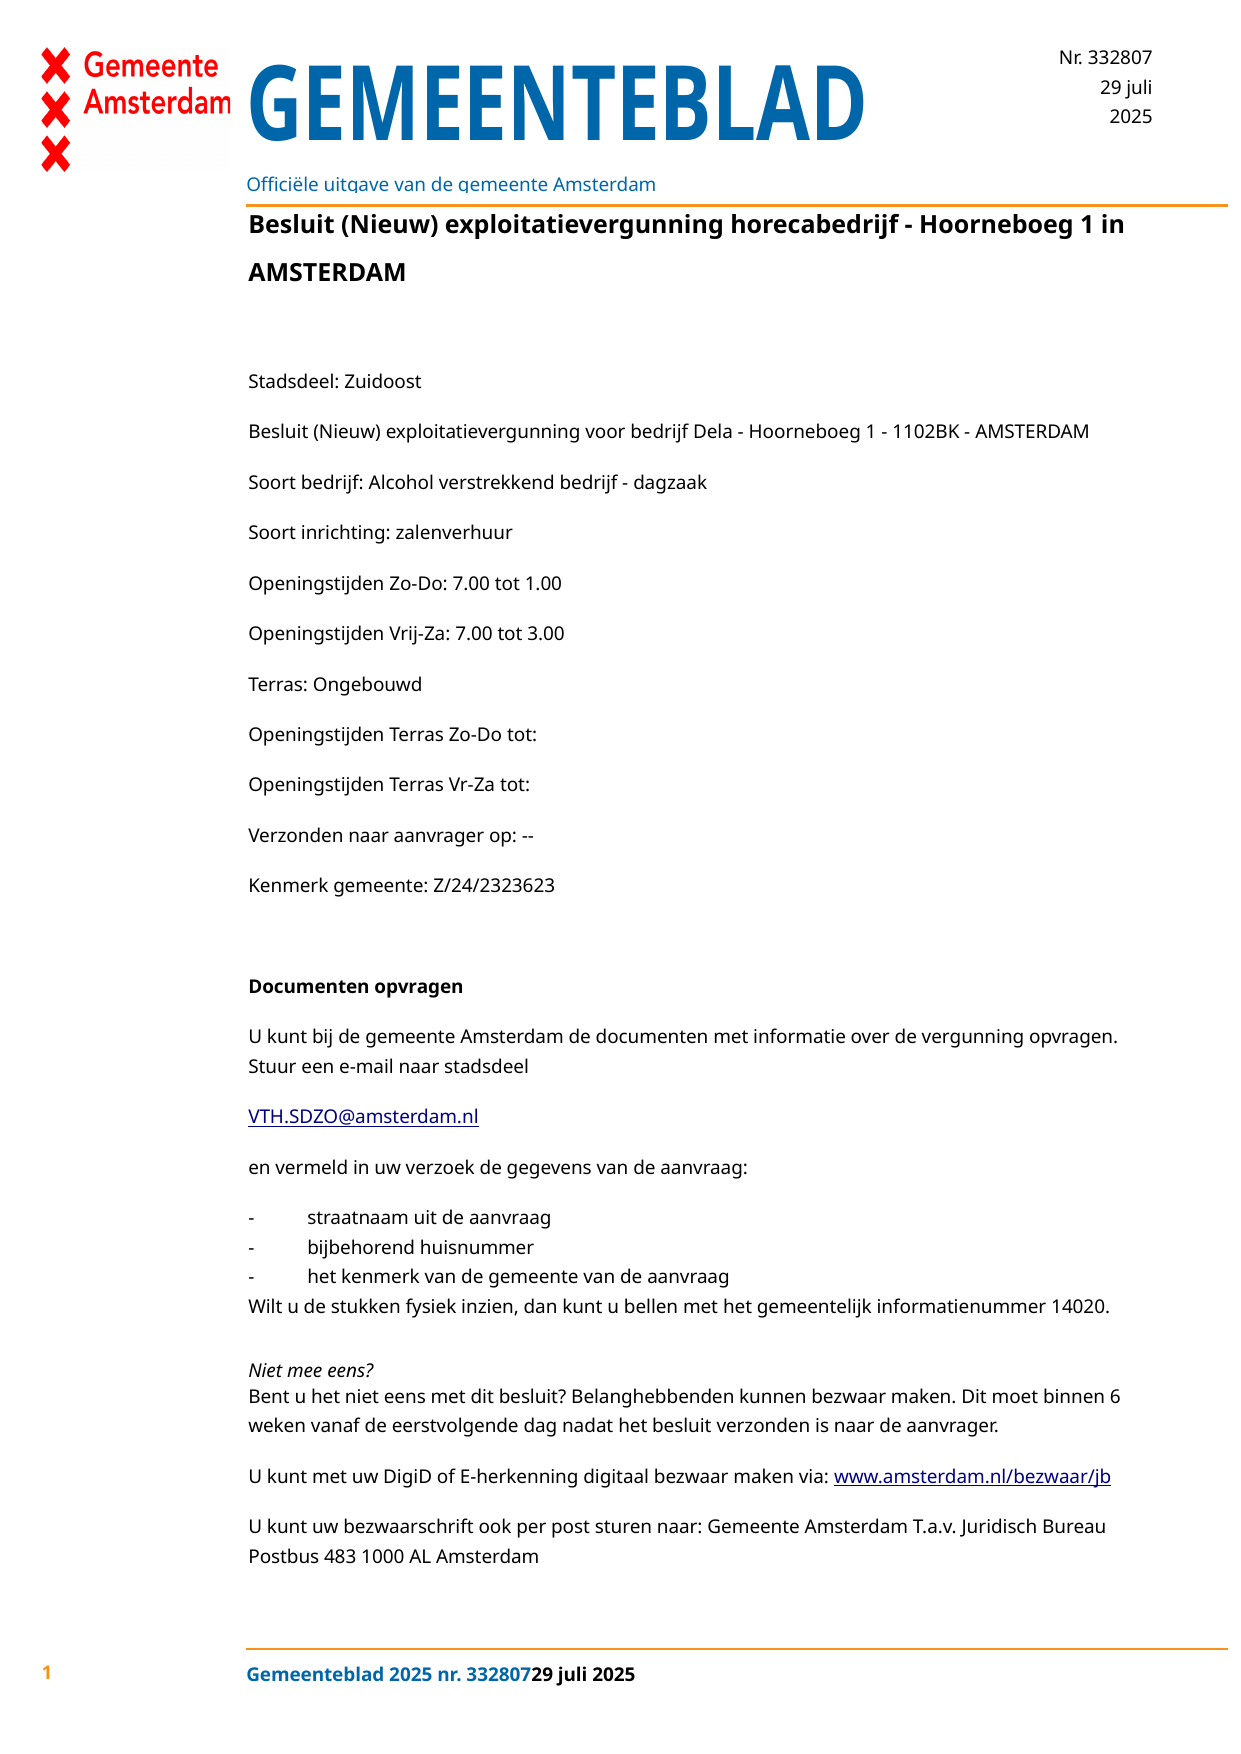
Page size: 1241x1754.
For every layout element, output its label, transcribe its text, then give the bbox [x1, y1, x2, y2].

text U kunt bij de gemeente Amsterdam de documenten met informatie over de vergunning opvragen. Stuur een e-mail naar stadsdeel [248, 1024, 1152, 1079]
text U kunt uw bezwaarschrift ook per post sturen naar: Gemeente Amsterdam T.a.v. Juridisch Bureau Postbus 483 1000 AL Amsterdam [248, 1513, 1152, 1569]
text Niet mee eens? [248, 1357, 1152, 1383]
text VTH.SDZO@amsterdam.nl [248, 1104, 1152, 1129]
text Terras: Ongebouwd [248, 671, 1152, 697]
text Bent u het niet eens met dit besluit? Belanghebbenden kunnen bezwaar maken. Dit moet binnen 6 weken vanaf de eerstvolgende dag nadat het besluit verzonden is naar de aanvrager. [248, 1383, 1152, 1438]
text Openingstijden Zo-Do: 7.00 tot 1.00 [248, 570, 1152, 596]
text en vermeld in uw verzoek de gegevens van de aanvraag: [248, 1154, 1152, 1180]
picture [41, 47, 231, 172]
text Documenten opvragen [248, 973, 1152, 999]
text Stadsdeel: Zuidoost [248, 368, 1152, 394]
text Soort inrichting: zalenverhuur [248, 519, 1152, 545]
list het kenmerk van de gemeente van de aanvraag [248, 1264, 1152, 1289]
text Besluit (Nieuw) exploitatievergunning voor bedrijf Dela - Hoorneboeg 1 - 1102BK - AMSTERDAM [248, 419, 1152, 444]
text Besluit (Nieuw) exploitatievergunning horecabedrijf - Hoorneboeg 1 in AMSTERDAM [248, 207, 1152, 288]
list straatnaam uit de aanvraag [248, 1204, 1152, 1230]
list bijbehorend huisnummer [248, 1234, 1152, 1260]
text U kunt met uw DigiD of E-herkenning digitaal bezwaar maken via: www.amsterdam.nl/bezwaar/jb [248, 1463, 1152, 1489]
text Verzonden naar aanvrager op: -- [248, 822, 1152, 848]
text Openingstijden Vrij-Za: 7.00 tot 3.00 [248, 620, 1152, 646]
text Wilt u de stukken fysiek inzien, dan kunt u bellen met het gemeentelijk informatienummer 14020. [248, 1293, 1152, 1319]
text Kenmerk gemeente: Z/24/2323623 [248, 872, 1152, 898]
text Soort bedrijf: Alcohol verstrekkend bedrijf - dagzaak [248, 469, 1152, 495]
text Openingstijden Terras Zo-Do tot: [248, 721, 1152, 747]
text Openingstijden Terras Vr-Za tot: [248, 772, 1152, 797]
